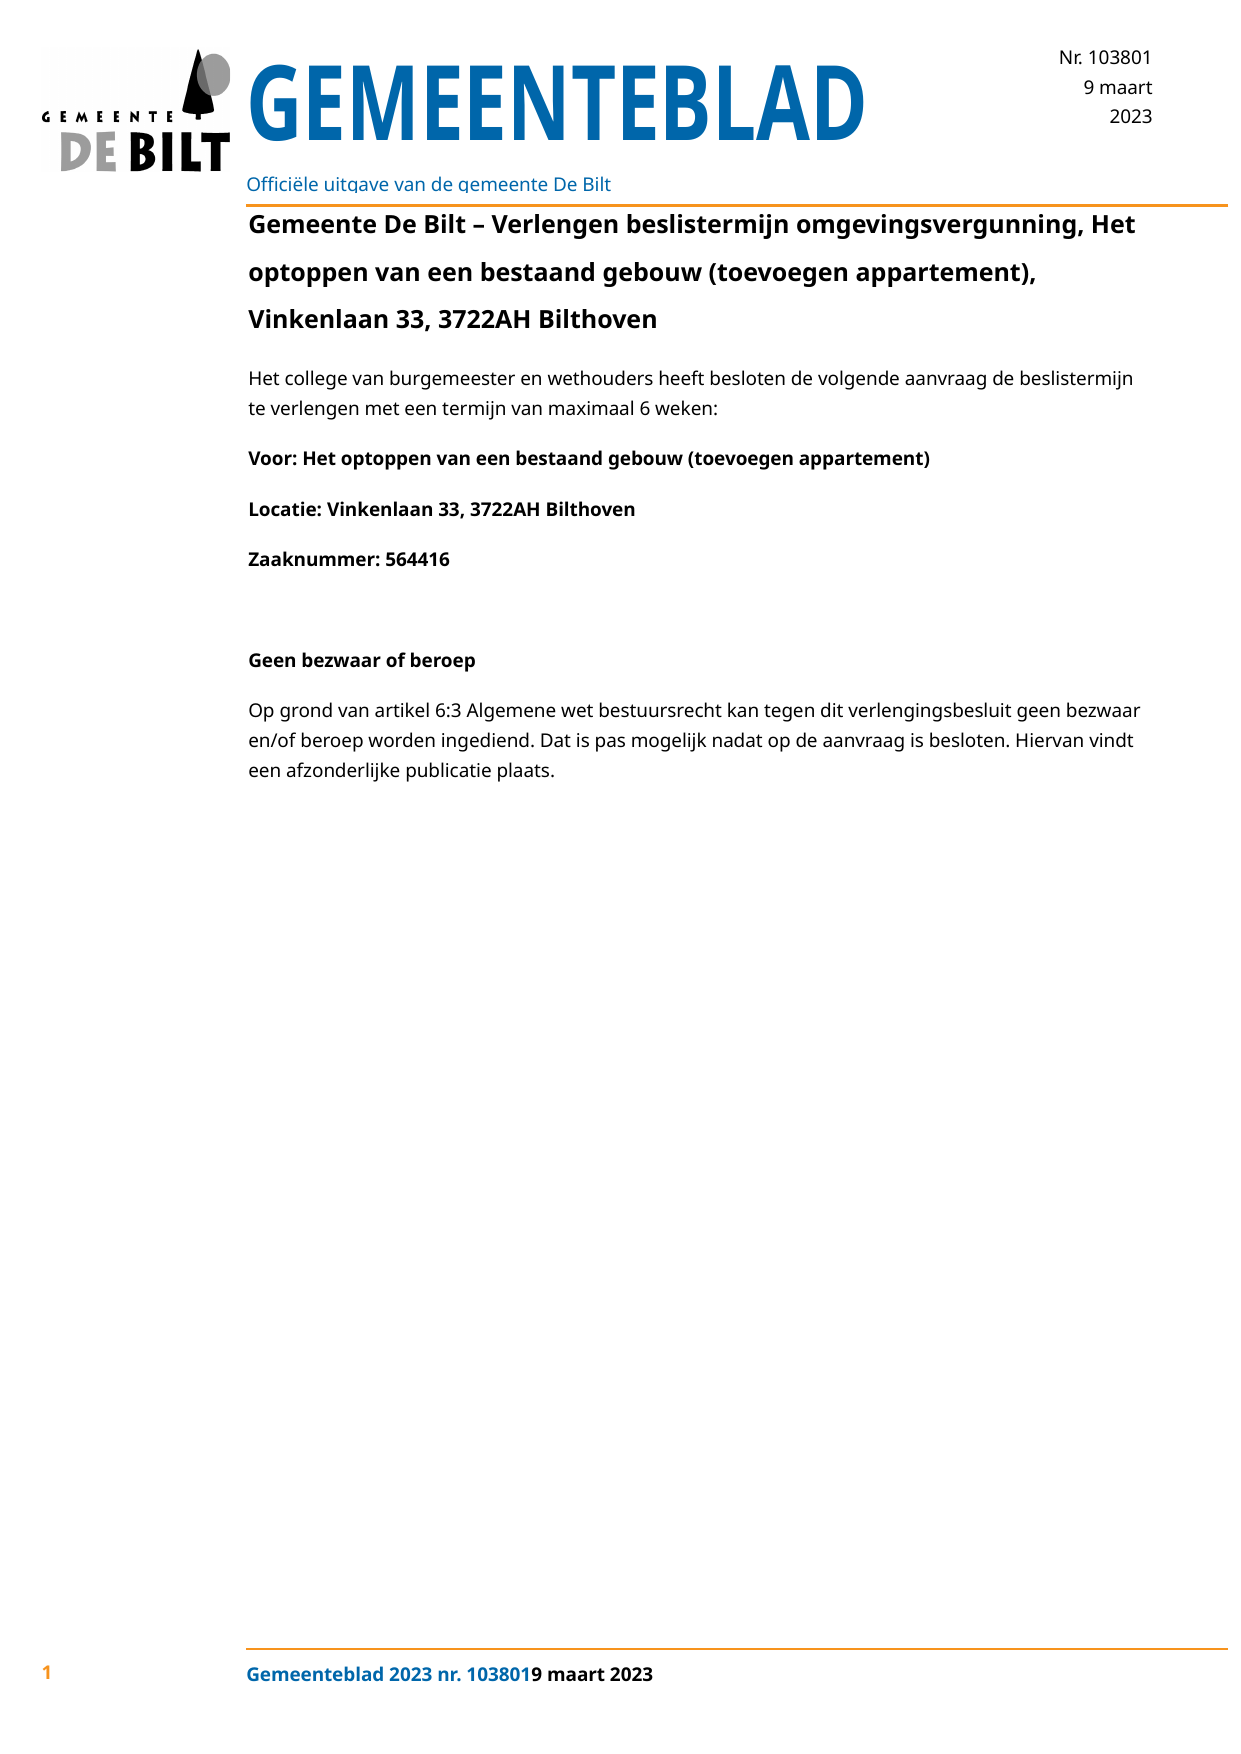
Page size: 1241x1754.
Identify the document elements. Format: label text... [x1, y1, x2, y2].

text Zaaknummer: 564416 [248, 546, 1152, 572]
text Het college van burgemeester en wethouders heeft besloten de volgende aanvraag de beslistermijn te verlengen met een termijn van maximaal 6 weken: [248, 366, 1152, 421]
text Op grond van artikel 6:3 Algemene wet bestuursrecht kan tegen dit verlengingsbesluit geen bezwaar en/of beroep worden ingediend. Dat is pas mogelijk nadat op de aanvraag is besloten. Hiervan vindt een afzonderlijke publicatie plaats. [248, 698, 1152, 782]
picture [41, 47, 231, 172]
text Geen bezwaar of beroep [248, 647, 1152, 673]
text Locatie: Vinkenlaan 33, 3722AH Bilthoven [248, 496, 1152, 522]
text Voor: Het optoppen van een bestaand gebouw (toevoegen appartement) [248, 446, 1152, 471]
text Gemeente De Bilt – Verlengen beslistermijn omgevingsvergunning, Het optoppen van een bestaand gebouw (toevoegen appartement), Vinkenlaan 33, 3722AH Bilthoven [248, 207, 1152, 336]
